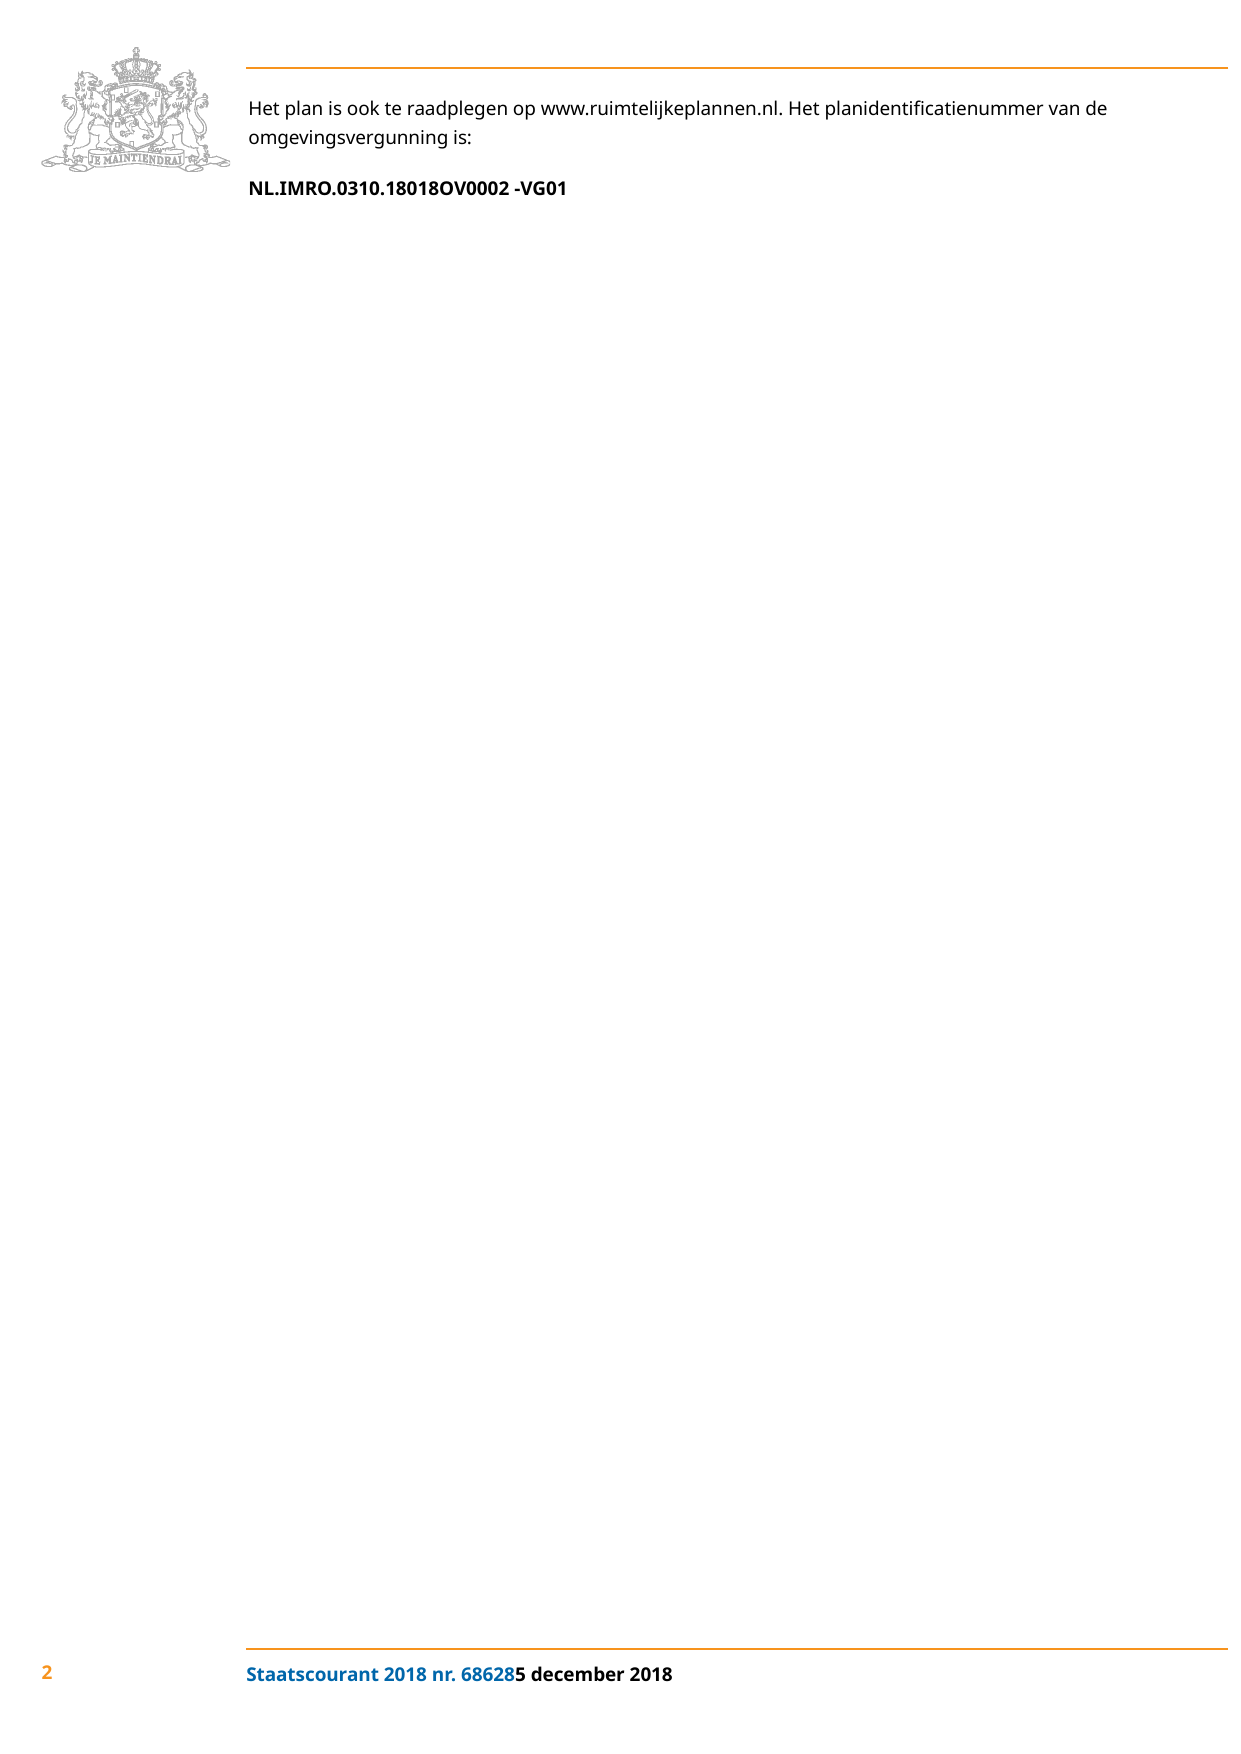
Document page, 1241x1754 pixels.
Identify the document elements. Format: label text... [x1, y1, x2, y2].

picture [41, 47, 231, 172]
text Het plan is ook te raadplegen op www.ruimtelijkeplannen.nl. Het planidentificatienummer van de omgevingsvergunning is: [248, 95, 1152, 150]
text NL.IMRO.0310.18018OV0002 -VG01 [248, 175, 1152, 201]
